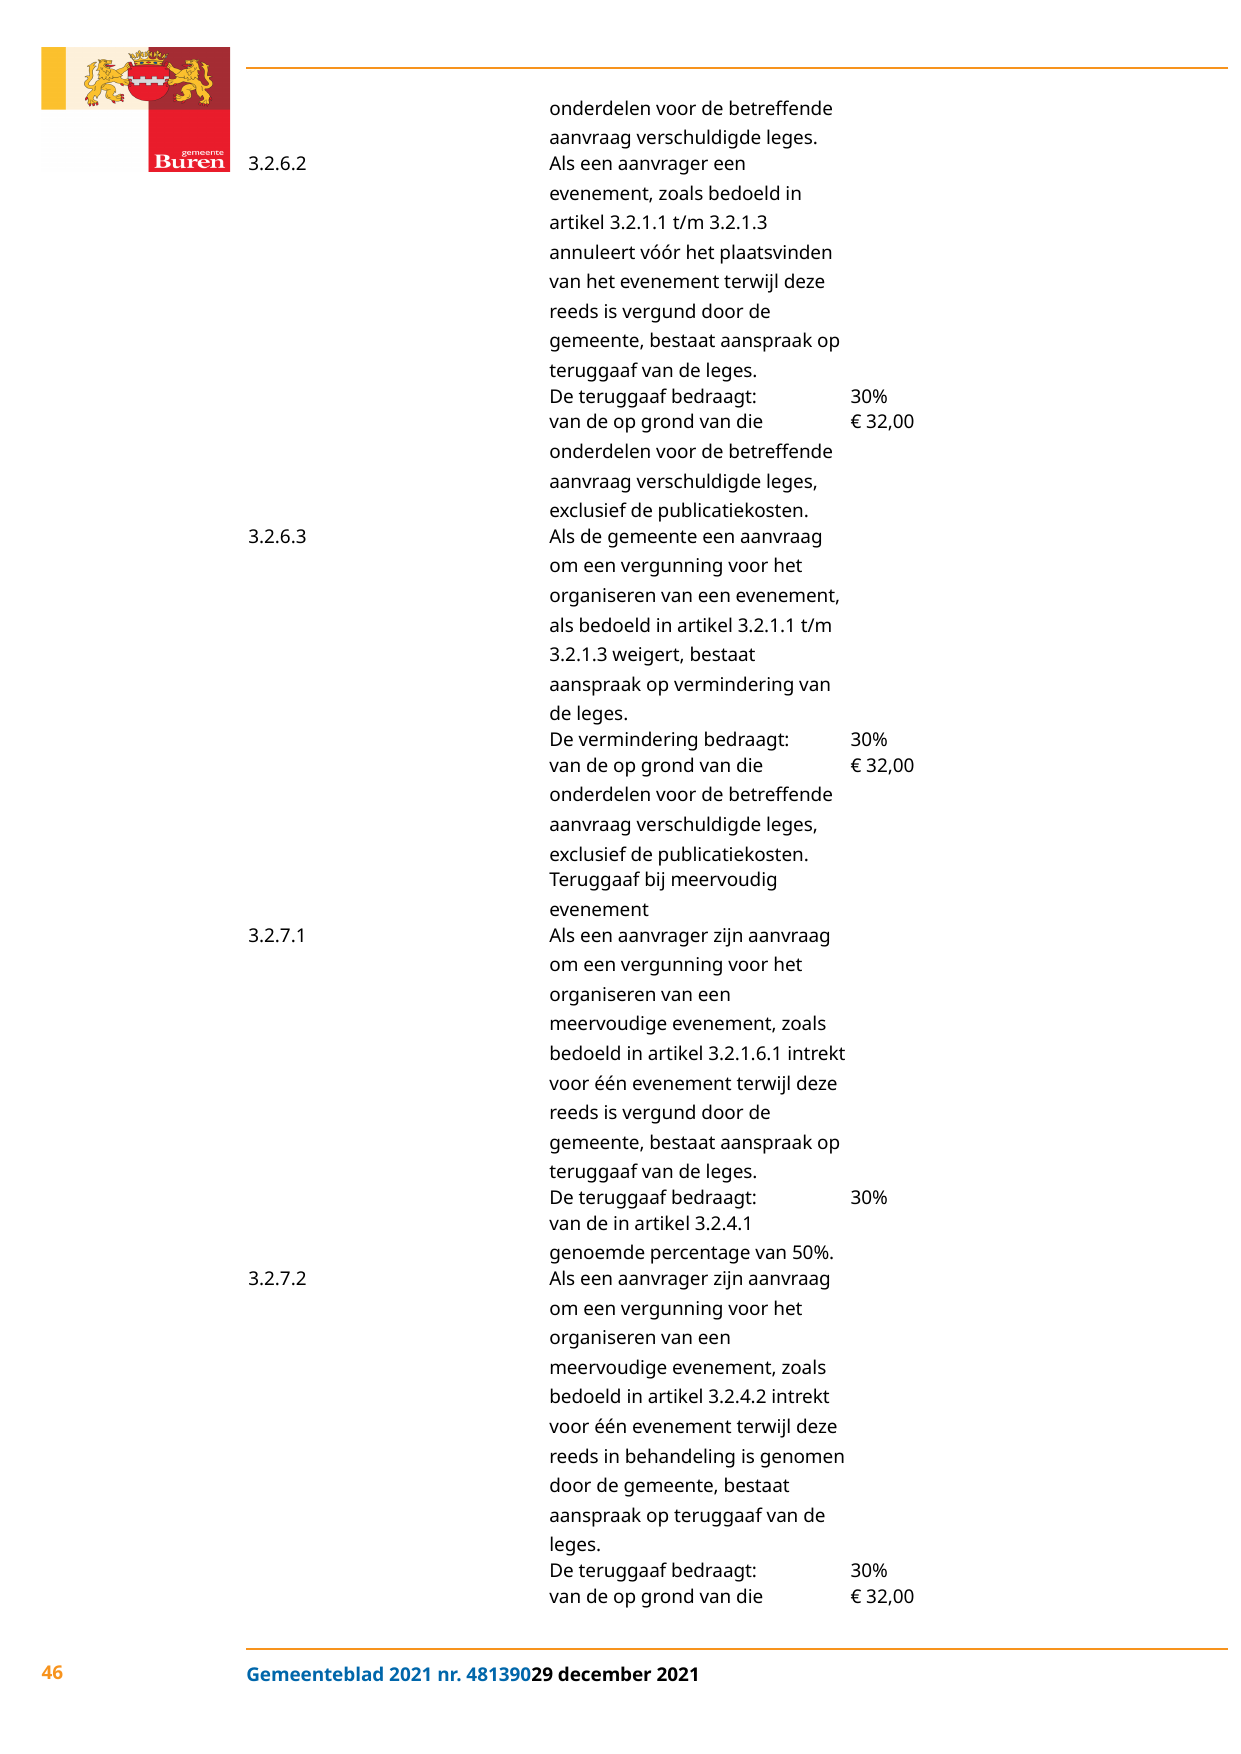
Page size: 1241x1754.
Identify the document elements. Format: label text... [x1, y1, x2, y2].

table_cell [248, 1557, 549, 1583]
table_cell [248, 1583, 549, 1609]
table_cell Als een aanvrager een evenement, zoals bedoeld in artikel 3.2.1.1 t/m 3.2.1.3 annuleert vóór het plaatsvinden van het evenement terwijl deze reeds is vergund door de gemeente, bestaat aanspraak op teruggaaf van de leges. [549, 150, 850, 383]
table_cell € 32,00 [850, 752, 1152, 867]
table_cell [850, 1210, 1152, 1265]
table_cell van de op grond van die onderdelen voor de betreffende aanvraag verschuldigde leges, exclusief de publicatiekosten. [549, 409, 850, 523]
table_cell Teruggaaf bij meervoudig evenement [549, 867, 850, 922]
table_cell [248, 409, 549, 523]
table_cell Als een aanvrager zijn aanvraag om een vergunning voor het organiseren van een meervoudige evenement, zoals bedoeld in artikel 3.2.4.2 intrekt voor één evenement terwijl deze reeds in behandeling is genomen door de gemeente, bestaat aanspraak op teruggaaf van de leges. [549, 1265, 850, 1557]
table_cell De teruggaaf bedraagt: [549, 1184, 850, 1210]
table_cell [850, 150, 1152, 383]
table_cell [850, 523, 1152, 726]
table_cell [850, 95, 1152, 150]
table_cell [248, 383, 549, 409]
table_cell 30% [850, 726, 1152, 752]
table_cell € 32,00 [850, 409, 1152, 523]
table_cell 3.2.6.2 [248, 150, 549, 383]
table_cell [248, 867, 549, 922]
table_cell [248, 752, 549, 867]
table_cell € 32,00 [850, 1583, 1152, 1609]
table_cell onderdelen voor de betreffende aanvraag verschuldigde leges. [549, 95, 850, 150]
table_cell van de in artikel 3.2.4.1 genoemde percentage van 50%. [549, 1210, 850, 1265]
table_cell 30% [850, 383, 1152, 409]
table_cell van de op grond van die onderdelen voor de betreffende aanvraag verschuldigde leges, exclusief de publicatiekosten. [549, 752, 850, 867]
table_cell [850, 867, 1152, 922]
table_cell van de op grond van die [549, 1583, 850, 1609]
table_cell 3.2.7.1 [248, 922, 549, 1184]
table_cell Als een aanvrager zijn aanvraag om een vergunning voor het organiseren van een meervoudige evenement, zoals bedoeld in artikel 3.2.1.6.1 intrekt voor één evenement terwijl deze reeds is vergund door de gemeente, bestaat aanspraak op teruggaaf van de leges. [549, 922, 850, 1184]
table_cell 30% [850, 1184, 1152, 1210]
table_cell Als de gemeente een aanvraag om een vergunning voor het organiseren van een evenement, als bedoeld in artikel 3.2.1.1 t/m 3.2.1.3 weigert, bestaat aanspraak op vermindering van de leges. [549, 523, 850, 726]
picture [41, 47, 231, 172]
table_cell 3.2.6.3 [248, 523, 549, 726]
table_cell [850, 1265, 1152, 1557]
table_cell De teruggaaf bedraagt: [549, 383, 850, 409]
table_cell De teruggaaf bedraagt: [549, 1557, 850, 1583]
table_cell [248, 1210, 549, 1265]
table_cell 3.2.7.2 [248, 1265, 549, 1557]
table_cell [248, 726, 549, 752]
table_cell [248, 1184, 549, 1210]
table_cell De vermindering bedraagt: [549, 726, 850, 752]
table_cell [248, 95, 549, 150]
table_cell [850, 922, 1152, 1184]
table_cell 30% [850, 1557, 1152, 1583]
